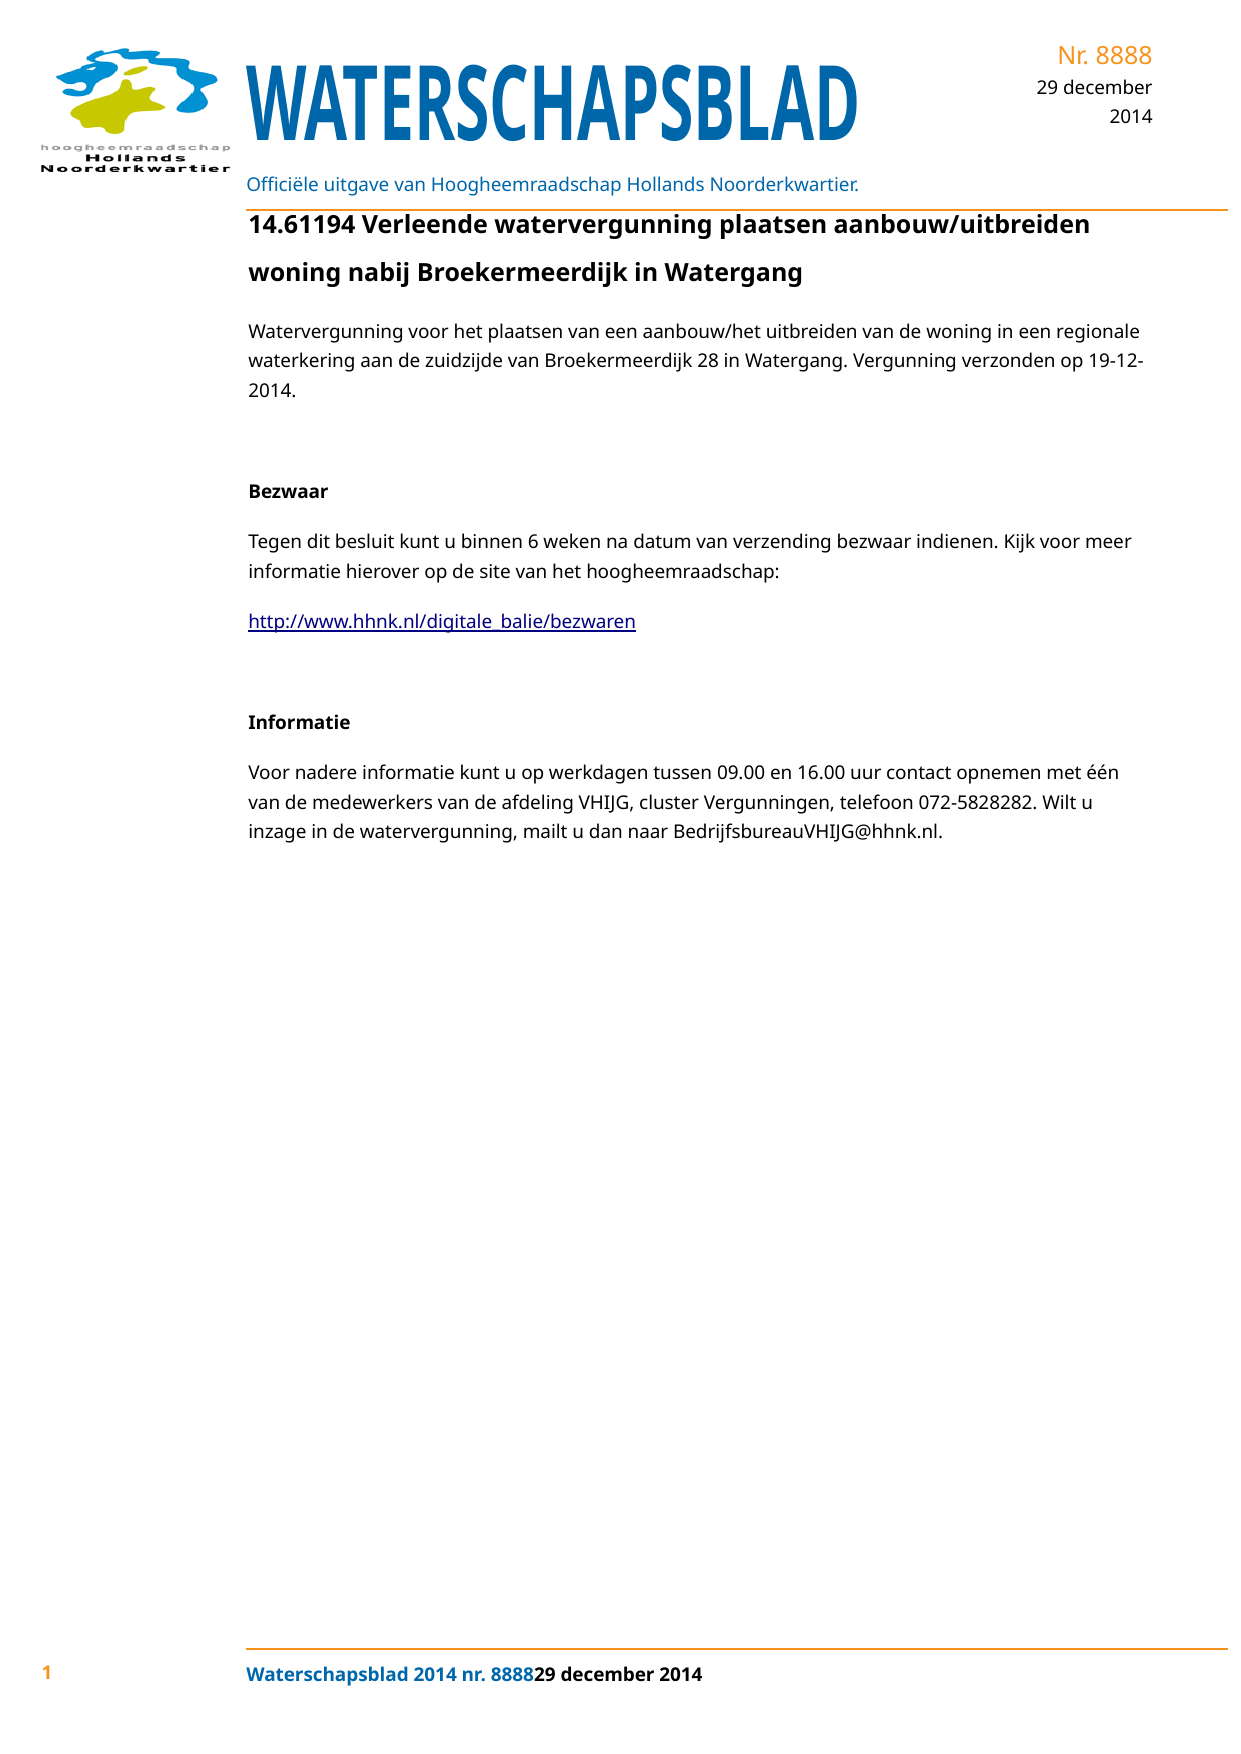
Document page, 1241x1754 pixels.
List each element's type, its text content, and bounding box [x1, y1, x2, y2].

text Tegen dit besluit kunt u binnen 6 weken na datum van verzending bezwaar indienen. Kijk voor meer informatie hierover op de site van het hoogheemraadschap: [248, 528, 1152, 584]
text Watervergunning voor het plaatsen van een aanbouw/het uitbreiden van de woning in een regionale waterkering aan de zuidzijde van Broekermeerdijk 28 in Watergang. Vergunning verzonden op 19-12-2014. [248, 318, 1152, 403]
text Voor nadere informatie kunt u op werkdagen tussen 09.00 en 16.00 uur contact opnemen met één van de medewerkers van de afdeling VHIJG, cluster Vergunningen, telefoon 072-5828282. Wilt u inzage in de watervergunning, mailt u dan naar BedrijfsbureauVHIJG@hhnk.nl. [248, 759, 1152, 844]
text http://www.hhnk.nl/digitale_balie/bezwaren [248, 608, 1152, 634]
text Informatie [248, 709, 1152, 735]
text 14.61194 Verleende watervergunning plaatsen aanbouw/uitbreiden woning nabij Broekermeerdijk in Watergang [248, 211, 1152, 288]
text Bezwaar [248, 478, 1152, 504]
picture [41, 47, 231, 172]
